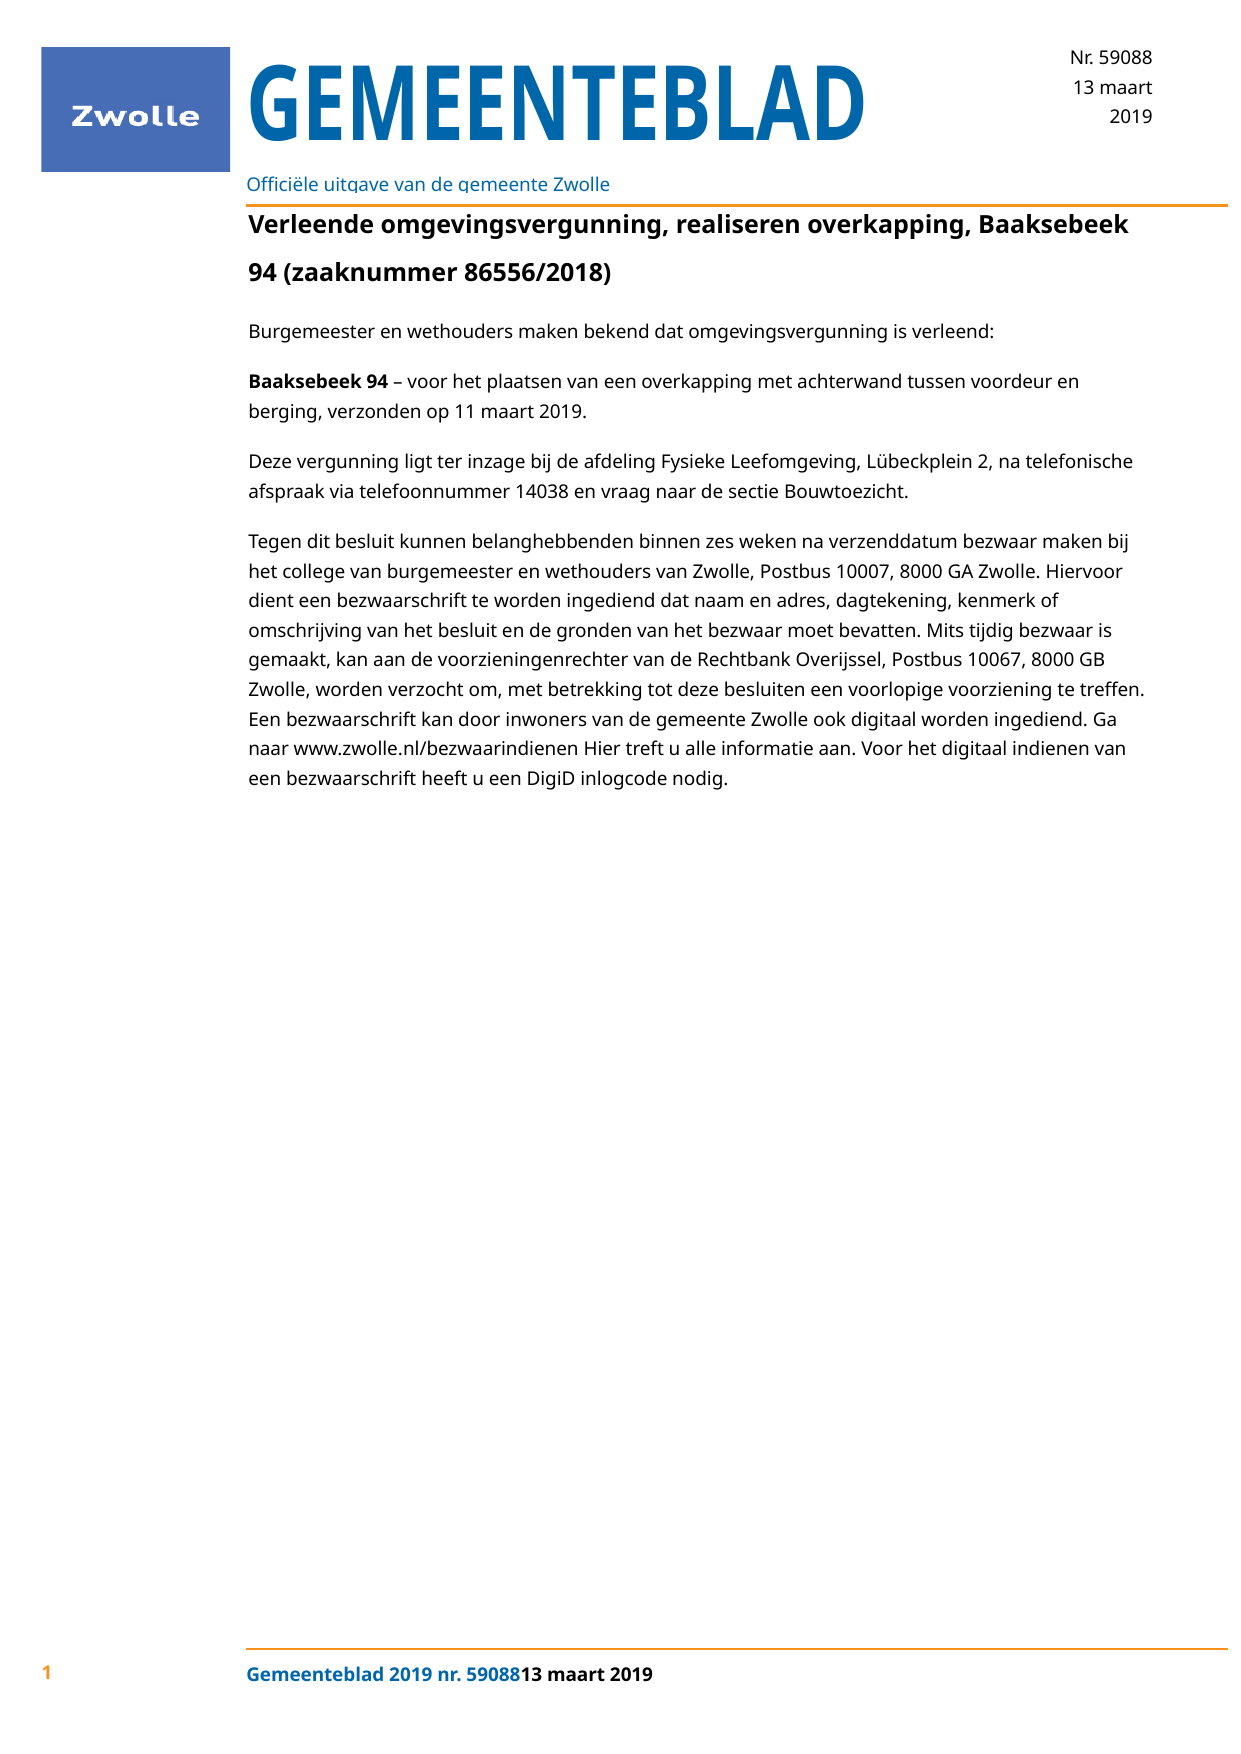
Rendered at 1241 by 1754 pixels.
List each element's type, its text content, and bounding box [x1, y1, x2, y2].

text Verleende omgevingsvergunning, realiseren overkapping, Baaksebeek 94 (zaaknummer 86556/2018) [248, 207, 1152, 288]
text Baaksebeek 94 – voor het plaatsen van een overkapping met achterwand tussen voordeur en berging, verzonden op 11 maart 2019. [248, 368, 1152, 424]
text Tegen dit besluit kunnen belanghebbenden binnen zes weken na verzenddatum bezwaar maken bij het college van burgemeester en wethouders van Zwolle, Postbus 10007, 8000 GA Zwolle. Hiervoor dient een bezwaarschrift te worden ingediend dat naam en adres, dagtekening, kenmerk of omschrijving van het besluit en de gronden van het bezwaar moet bevatten. Mits tijdig bezwaar is gemaakt, kan aan de voorzieningenrechter van de Rechtbank Overijssel, Postbus 10067, 8000 GB Zwolle, worden verzocht om, met betrekking tot deze besluiten een voorlopige voorziening te treffen. Een bezwaarschrift kan door inwoners van de gemeente Zwolle ook digitaal worden ingediend. Ga naar www.zwolle.nl/bezwaarindienen Hier treft u alle informatie aan. Voor het digitaal indienen van een bezwaarschrift heeft u een DigiD inlogcode nodig. [248, 528, 1152, 791]
picture [41, 47, 231, 172]
text Burgemeester en wethouders maken bekend dat omgevingsvergunning is verleend: [248, 318, 1152, 344]
text Deze vergunning ligt ter inzage bij de afdeling Fysieke Leefomgeving, Lübeckplein 2, na telefonische afspraak via telefoonnummer 14038 en vraag naar de sectie Bouwtoezicht. [248, 448, 1152, 504]
